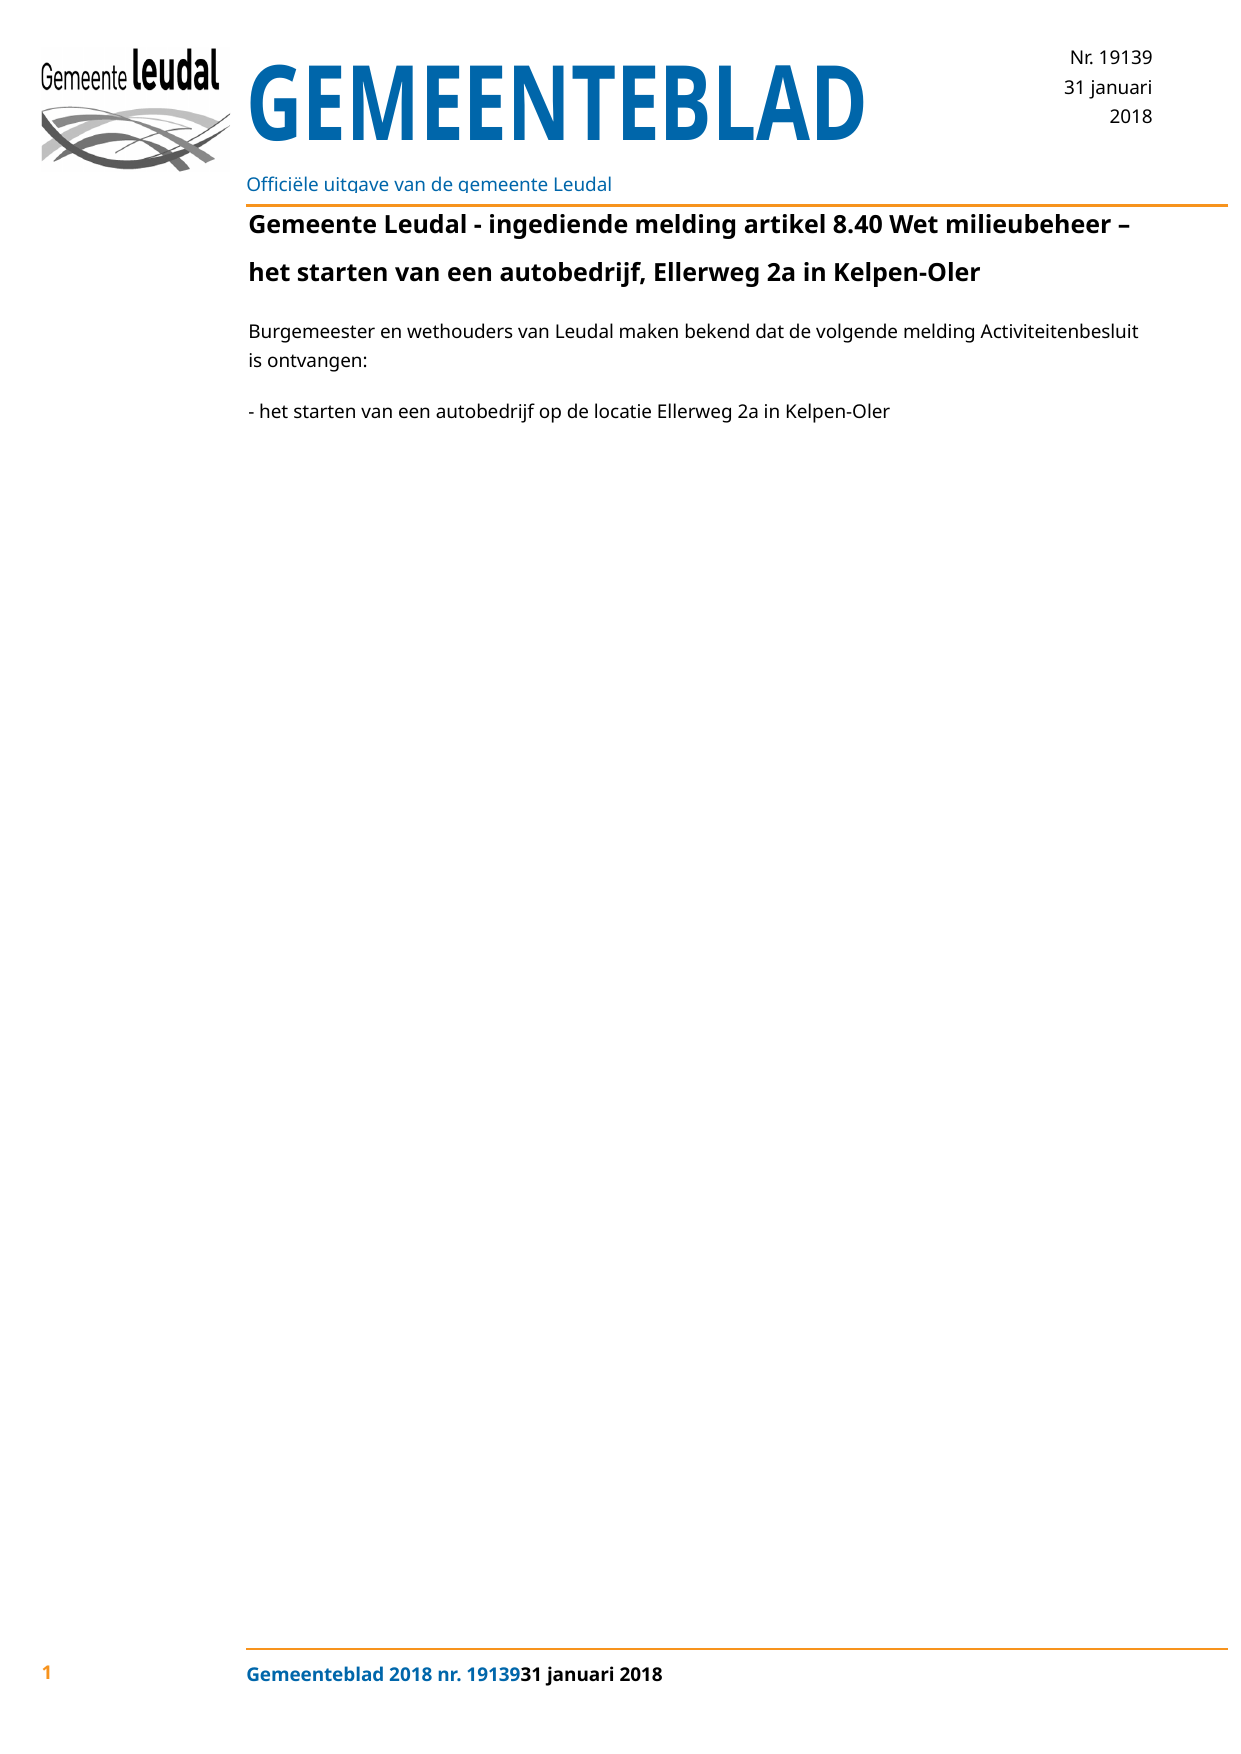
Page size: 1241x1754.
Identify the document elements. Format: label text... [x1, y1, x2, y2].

picture [41, 47, 231, 172]
text Gemeente Leudal - ingediende melding artikel 8.40 Wet milieubeheer – het starten van een autobedrijf, Ellerweg 2a in Kelpen-Oler [248, 207, 1152, 288]
text - het starten van een autobedrijf op de locatie Ellerweg 2a in Kelpen-Oler [248, 398, 1152, 424]
text Burgemeester en wethouders van Leudal maken bekend dat de volgende melding Activiteitenbesluit is ontvangen: [248, 318, 1152, 373]
